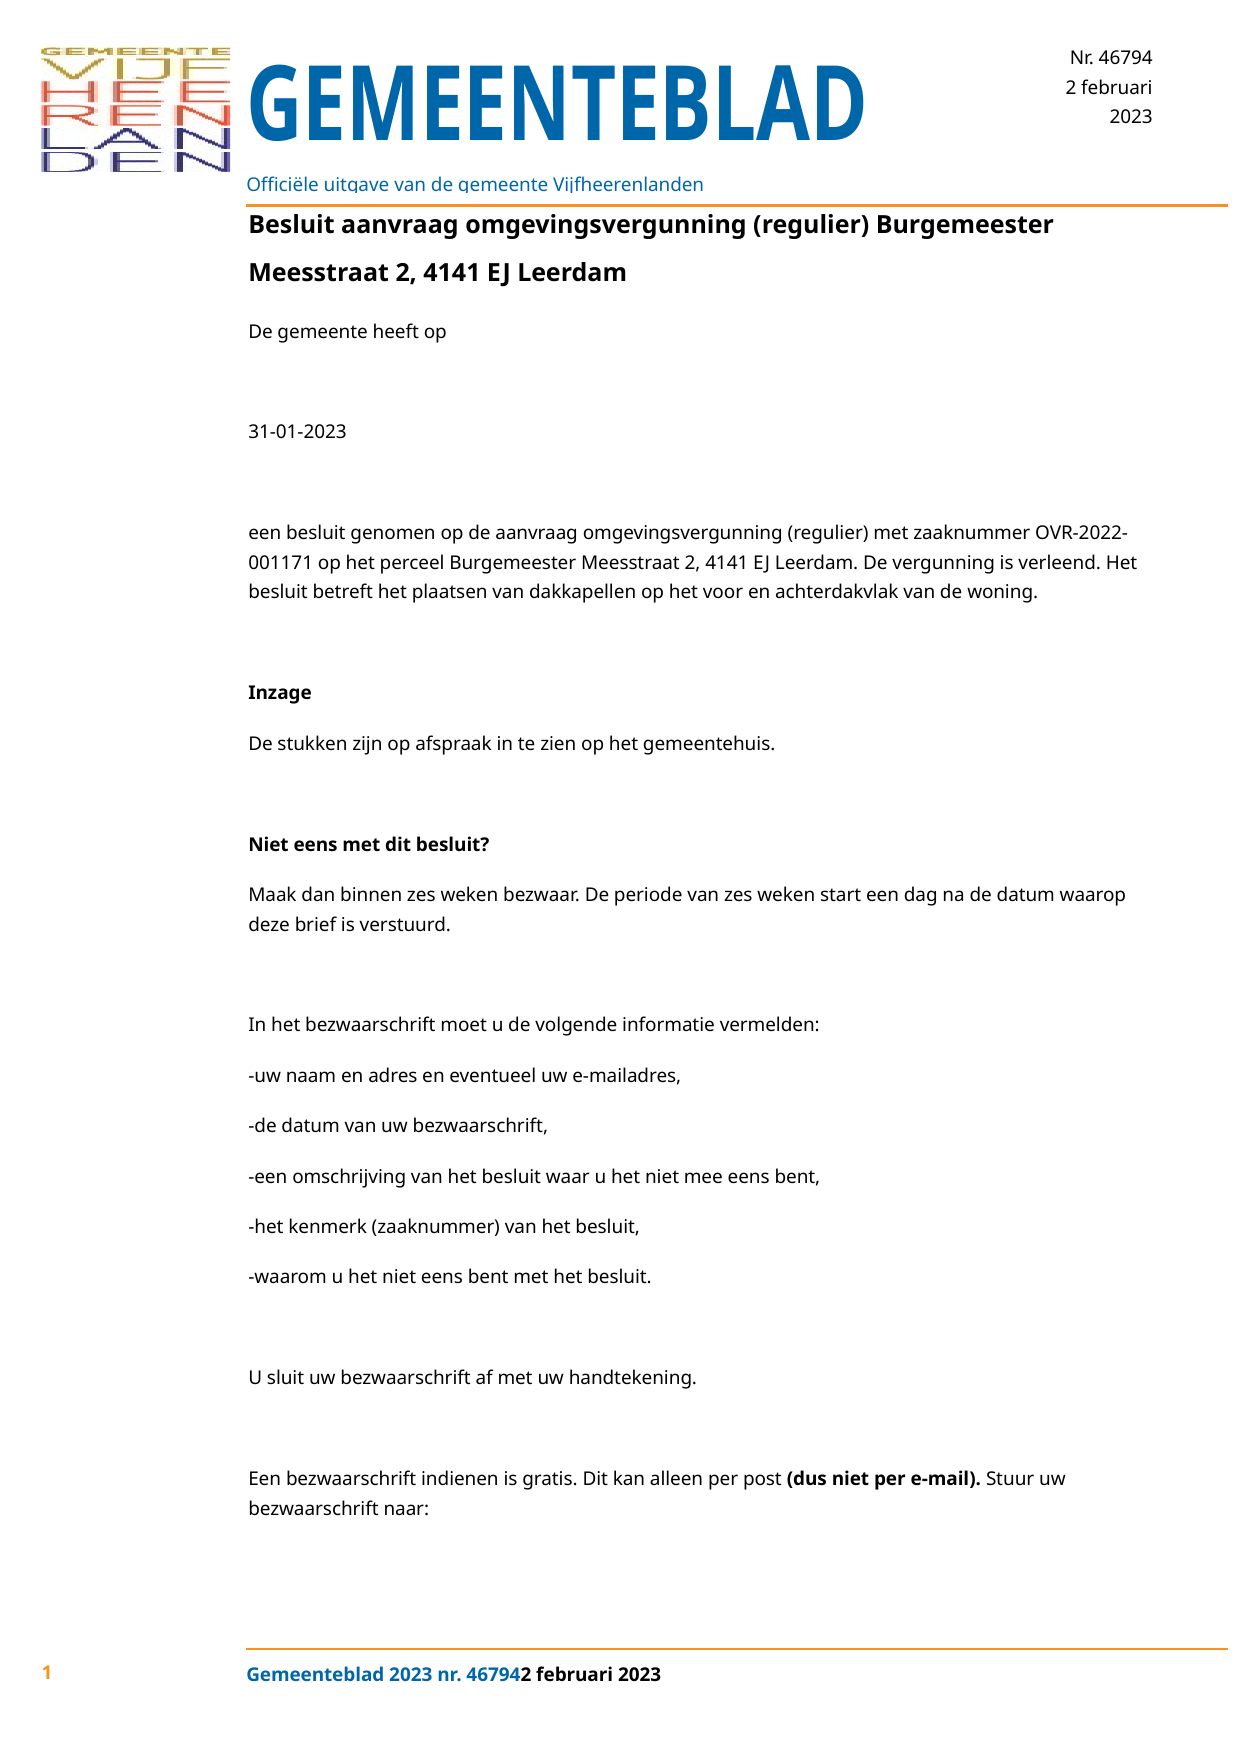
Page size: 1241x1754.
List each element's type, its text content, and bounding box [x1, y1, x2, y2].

text Een bezwaarschrift indienen is gratis. Dit kan alleen per post (dus niet per e-mail). Stuur uw bezwaarschrift naar: [248, 1465, 1152, 1521]
text Inzage [248, 679, 1152, 705]
text Niet eens met dit besluit? [248, 831, 1152, 857]
text -de datum van uw bezwaarschrift, [248, 1112, 1152, 1138]
text U sluit uw bezwaarschrift af met uw handtekening. [248, 1364, 1152, 1390]
text -het kenmerk (zaaknummer) van het besluit, [248, 1213, 1152, 1239]
text Besluit aanvraag omgevingsvergunning (regulier) Burgemeester Meesstraat 2, 4141 EJ Leerdam [248, 207, 1152, 288]
text 31-01-2023 [248, 419, 1152, 444]
text -waarom u het niet eens bent met het besluit. [248, 1264, 1152, 1289]
text De gemeente heeft op [248, 318, 1152, 344]
text -uw naam en adres en eventueel uw e-mailadres, [248, 1062, 1152, 1088]
picture [41, 47, 231, 172]
text Maak dan binnen zes weken bezwaar. De periode van zes weken start een dag na de datum waarop deze brief is verstuurd. [248, 881, 1152, 937]
text een besluit genomen op de aanvraag omgevingsvergunning (regulier) met zaaknummer OVR-2022-001171 op het perceel Burgemeester Meesstraat 2, 4141 EJ Leerdam. De vergunning is verleend. Het besluit betreft het plaatsen van dakkapellen op het voor en achterdakvlak van de woning. [248, 519, 1152, 604]
text -een omschrijving van het besluit waar u het niet mee eens bent, [248, 1163, 1152, 1189]
text In het bezwaarschrift moet u de volgende informatie vermelden: [248, 1012, 1152, 1037]
text De stukken zijn op afspraak in te zien op het gemeentehuis. [248, 730, 1152, 756]
